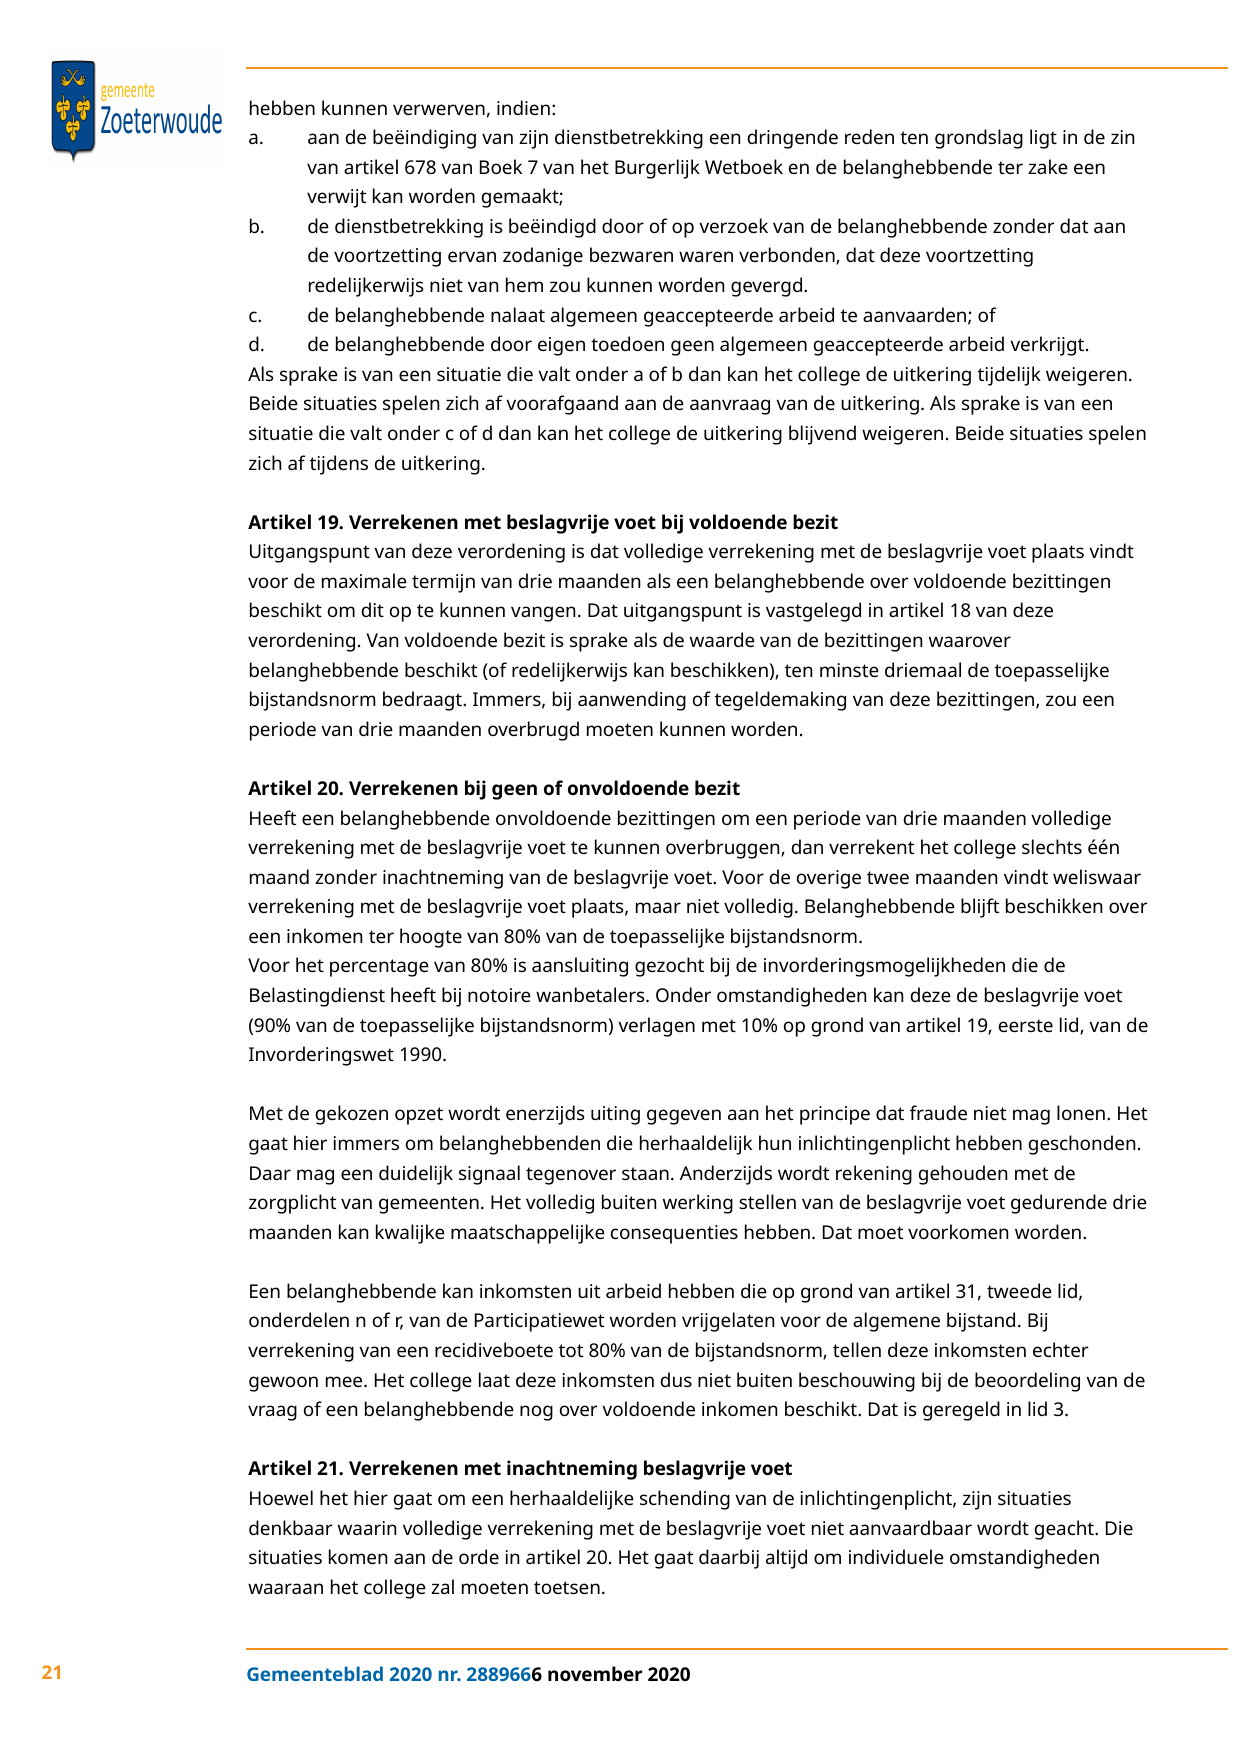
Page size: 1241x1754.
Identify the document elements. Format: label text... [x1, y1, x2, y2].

text Hoewel het hier gaat om een herhaaldelijke schending van de inlichtingenplicht, zijn situaties denkbaar waarin volledige verrekening met de beslagvrije voet niet aanvaardbaar wordt geacht. Die situaties komen aan de orde in artikel 20. Het gaat daarbij altijd om individuele omstandigheden waaraan het college zal moeten toetsen. [248, 1485, 1152, 1600]
list de belanghebbende nalaat algemeen geaccepteerde arbeid te aanvaarden; of [248, 302, 1152, 328]
text Een belanghebbende kan inkomsten uit arbeid hebben die op grond van artikel 31, tweede lid, onderdelen n of r, van de Participatiewet worden vrijgelaten voor de algemene bijstand. Bij verrekening van een recidiveboete tot 80% van de bijstandsnorm, tellen deze inkomsten echter gewoon mee. Het college laat deze inkomsten dus niet buiten beschouwing bij de beoordeling van de vraag of een belanghebbende nog over voldoende inkomen beschikt. Dat is geregeld in lid 3. [248, 1278, 1152, 1422]
list de dienstbetrekking is beëindigd door of op verzoek van de belanghebbende zonder dat aan de voortzetting ervan zodanige bezwaren waren verbonden, dat deze voortzetting redelijkerwijs niet van hem zou kunnen worden gevergd. [248, 213, 1152, 298]
text hebben kunnen verwerven, indien: [248, 95, 1152, 121]
text Als sprake is van een situatie die valt onder a of b dan kan het college de uitkering tijdelijk weigeren. Beide situaties spelen zich af voorafgaand aan de aanvraag van de uitkering. Als sprake is van een situatie die valt onder c of d dan kan het college de uitkering blijvend weigeren. Beide situaties spelen zich af tijdens de uitkering. [248, 361, 1152, 476]
list de belanghebbende door eigen toedoen geen algemeen geaccepteerde arbeid verkrijgt. [248, 331, 1152, 357]
text Artikel 21. Verrekenen met inachtneming beslagvrije voet [248, 1456, 1152, 1481]
text Met de gekozen opzet wordt enerzijds uiting gegeven aan het principe dat fraude niet mag lonen. Het gaat hier immers om belanghebbenden die herhaaldelijk hun inlichtingenplicht hebben geschonden. Daar mag een duidelijk signaal tegenover staan. Anderzijds wordt rekening gehouden met de zorgplicht van gemeenten. Het volledig buiten werking stellen van de beslagvrije voet gedurende drie maanden kan kwalijke maatschappelijke consequenties hebben. Dat moet voorkomen worden. [248, 1101, 1152, 1245]
list aan de beëindiging van zijn dienstbetrekking een dringende reden ten grondslag ligt in de zin van artikel 678 van Boek 7 van het Burgerlijk Wetboek en de belanghebbende ter zake een verwijt kan worden gemaakt; [248, 124, 1152, 209]
text Artikel 19. Verrekenen met beslagvrije voet bij voldoende bezit [248, 509, 1152, 535]
text Uitgangspunt van deze verordening is dat volledige verrekening met de beslagvrije voet plaats vindt voor de maximale termijn van drie maanden als een belanghebbende over voldoende bezittingen beschikt om dit op te kunnen vangen. Dat uitgangspunt is vastgelegd in artikel 18 van deze verordening. Van voldoende bezit is sprake als de waarde van de bezittingen waarover belanghebbende beschikt (of redelijkerwijs kan beschikken), ten minste driemaal de toepasselijke bijstandsnorm bedraagt. Immers, bij aanwending of tegeldemaking van deze bezittingen, zou een periode van drie maanden overbrugd moeten kunnen worden. [248, 538, 1152, 742]
picture [41, 47, 231, 172]
text Artikel 20. Verrekenen bij geen of onvoldoende bezit [248, 775, 1152, 801]
text Heeft een belanghebbende onvoldoende bezittingen om een periode van drie maanden volledige verrekening met de beslagvrije voet te kunnen overbruggen, dan verrekent het college slechts één maand zonder inachtneming van de beslagvrije voet. Voor de overige twee maanden vindt weliswaar verrekening met de beslagvrije voet plaats, maar niet volledig. Belanghebbende blijft beschikken over een inkomen ter hoogte van 80% van de toepasselijke bijstandsnorm. [248, 805, 1152, 949]
text Voor het percentage van 80% is aansluiting gezocht bij de invorderingsmogelijkheden die de Belastingdienst heeft bij notoire wanbetalers. Onder omstandigheden kan deze de beslagvrije voet (90% van de toepasselijke bijstandsnorm) verlagen met 10% op grond van artikel 19, eerste lid, van de Invorderingswet 1990. [248, 953, 1152, 1067]
